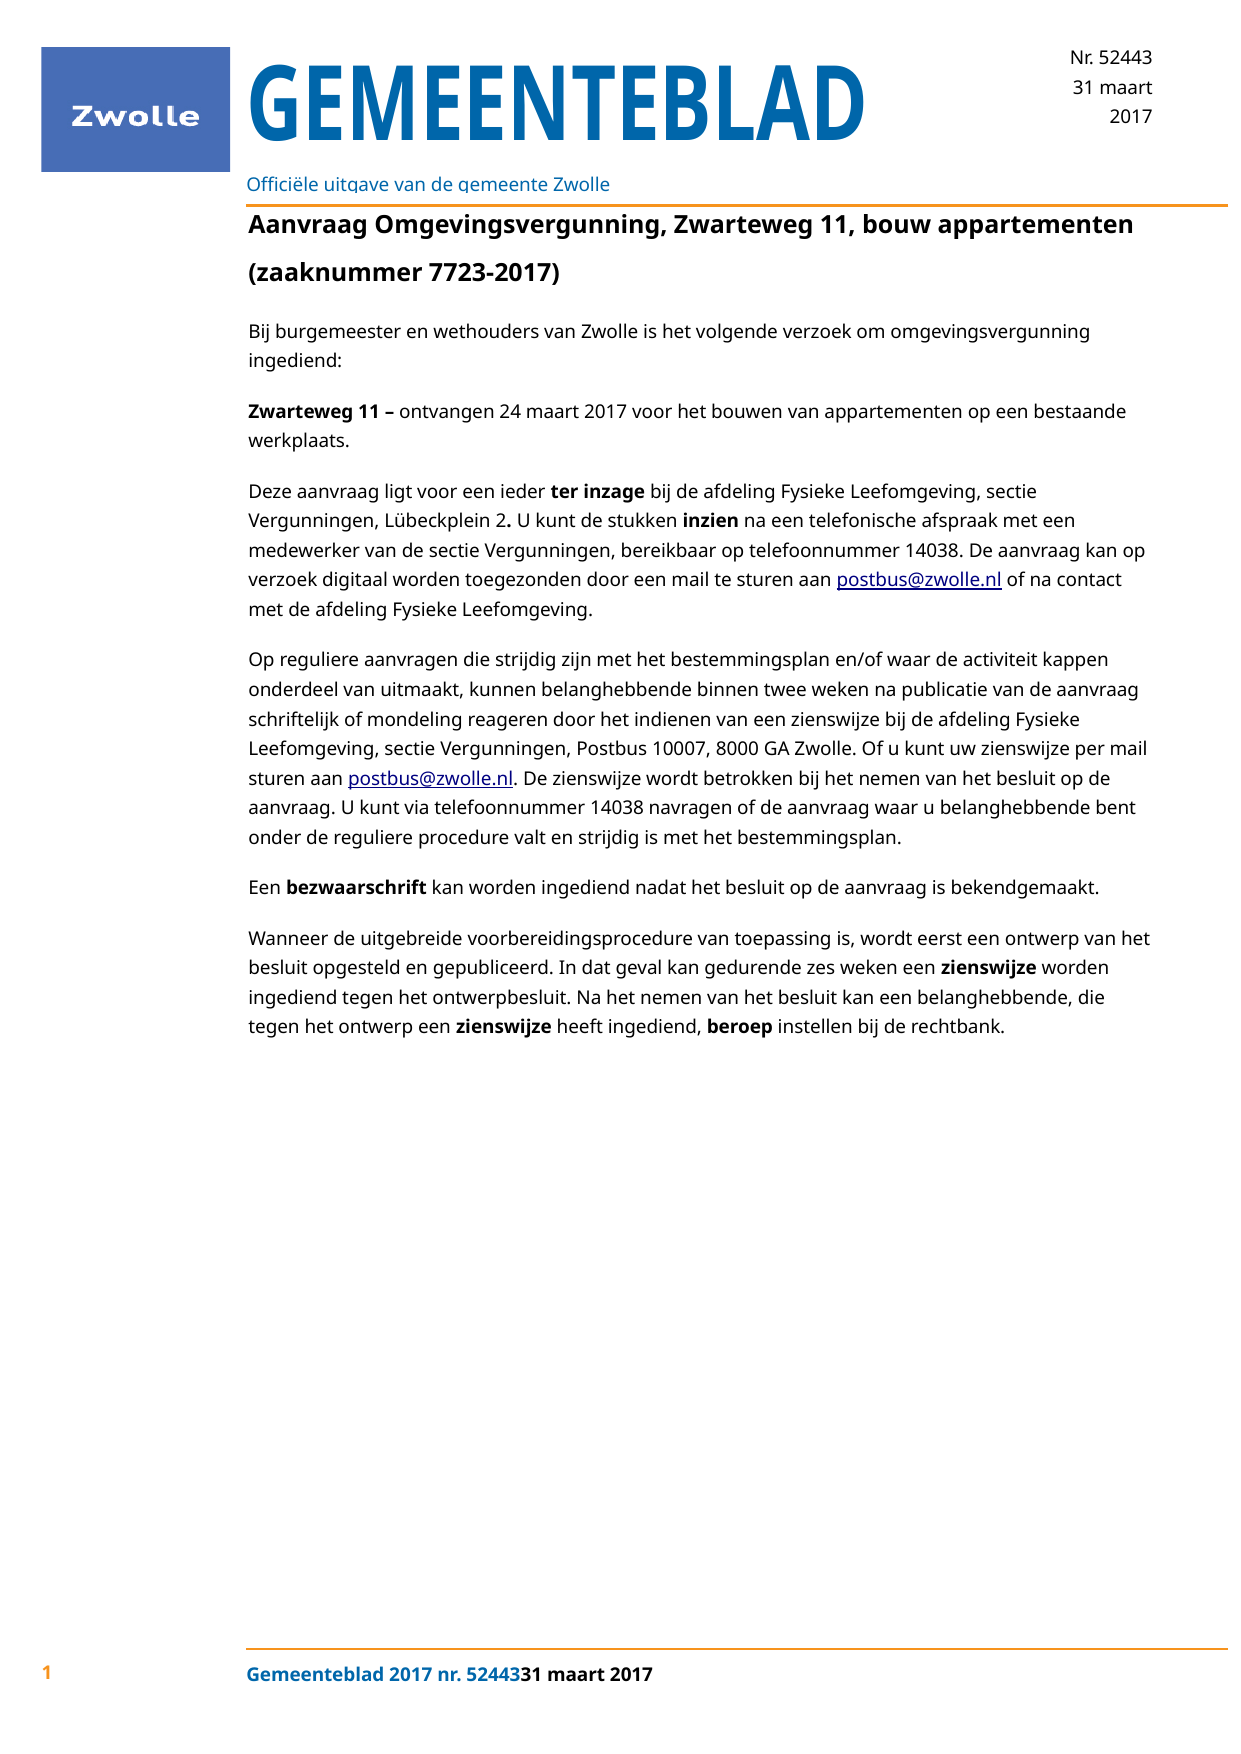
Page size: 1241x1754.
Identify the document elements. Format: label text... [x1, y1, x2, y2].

text Zwarteweg 11 – ontvangen 24 maart 2017 voor het bouwen van appartementen op een bestaande werkplaats. [248, 398, 1152, 453]
picture [41, 47, 231, 172]
text Een bezwaarschrift kan worden ingediend nadat het besluit op de aanvraag is bekendgemaakt. [248, 874, 1152, 900]
text Deze aanvraag ligt voor een ieder ter inzage bij de afdeling Fysieke Leefomgeving, sectie Vergunningen, Lübeckplein 2. U kunt de stukken inzien na een telefonische afspraak met een medewerker van de sectie Vergunningen, bereikbaar op telefoonnummer 14038. De aanvraag kan op verzoek digitaal worden toegezonden door een mail te sturen aan postbus@zwolle.nl of na contact met de afdeling Fysieke Leefomgeving. [248, 478, 1152, 622]
text Bij burgemeester en wethouders van Zwolle is het volgende verzoek om omgevingsvergunning ingediend: [248, 318, 1152, 373]
text Op reguliere aanvragen die strijdig zijn met het bestemmingsplan en/of waar de activiteit kappen onderdeel van uitmaakt, kunnen belanghebbende binnen twee weken na publicatie van de aanvraag schriftelijk of mondeling reageren door het indienen van een zienswijze bij de afdeling Fysieke Leefomgeving, sectie Vergunningen, Postbus 10007, 8000 GA Zwolle. Of u kunt uw zienswijze per mail sturen aan postbus@zwolle.nl. De zienswijze wordt betrokken bij het nemen van het besluit op de aanvraag. U kunt via telefoonnummer 14038 navragen of de aanvraag waar u belanghebbende bent onder de reguliere procedure valt en strijdig is met het bestemmingsplan. [248, 647, 1152, 850]
text Aanvraag Omgevingsvergunning, Zwarteweg 11, bouw appartementen (zaaknummer 7723-2017) [248, 207, 1152, 288]
text Wanneer de uitgebreide voorbereidingsprocedure van toepassing is, wordt eerst een ontwerp van het besluit opgesteld en gepubliceerd. In dat geval kan gedurende zes weken een zienswijze worden ingediend tegen het ontwerpbesluit. Na het nemen van het besluit kan een belanghebbende, die tegen het ontwerp een zienswijze heeft ingediend, beroep instellen bij de rechtbank. [248, 925, 1152, 1039]
